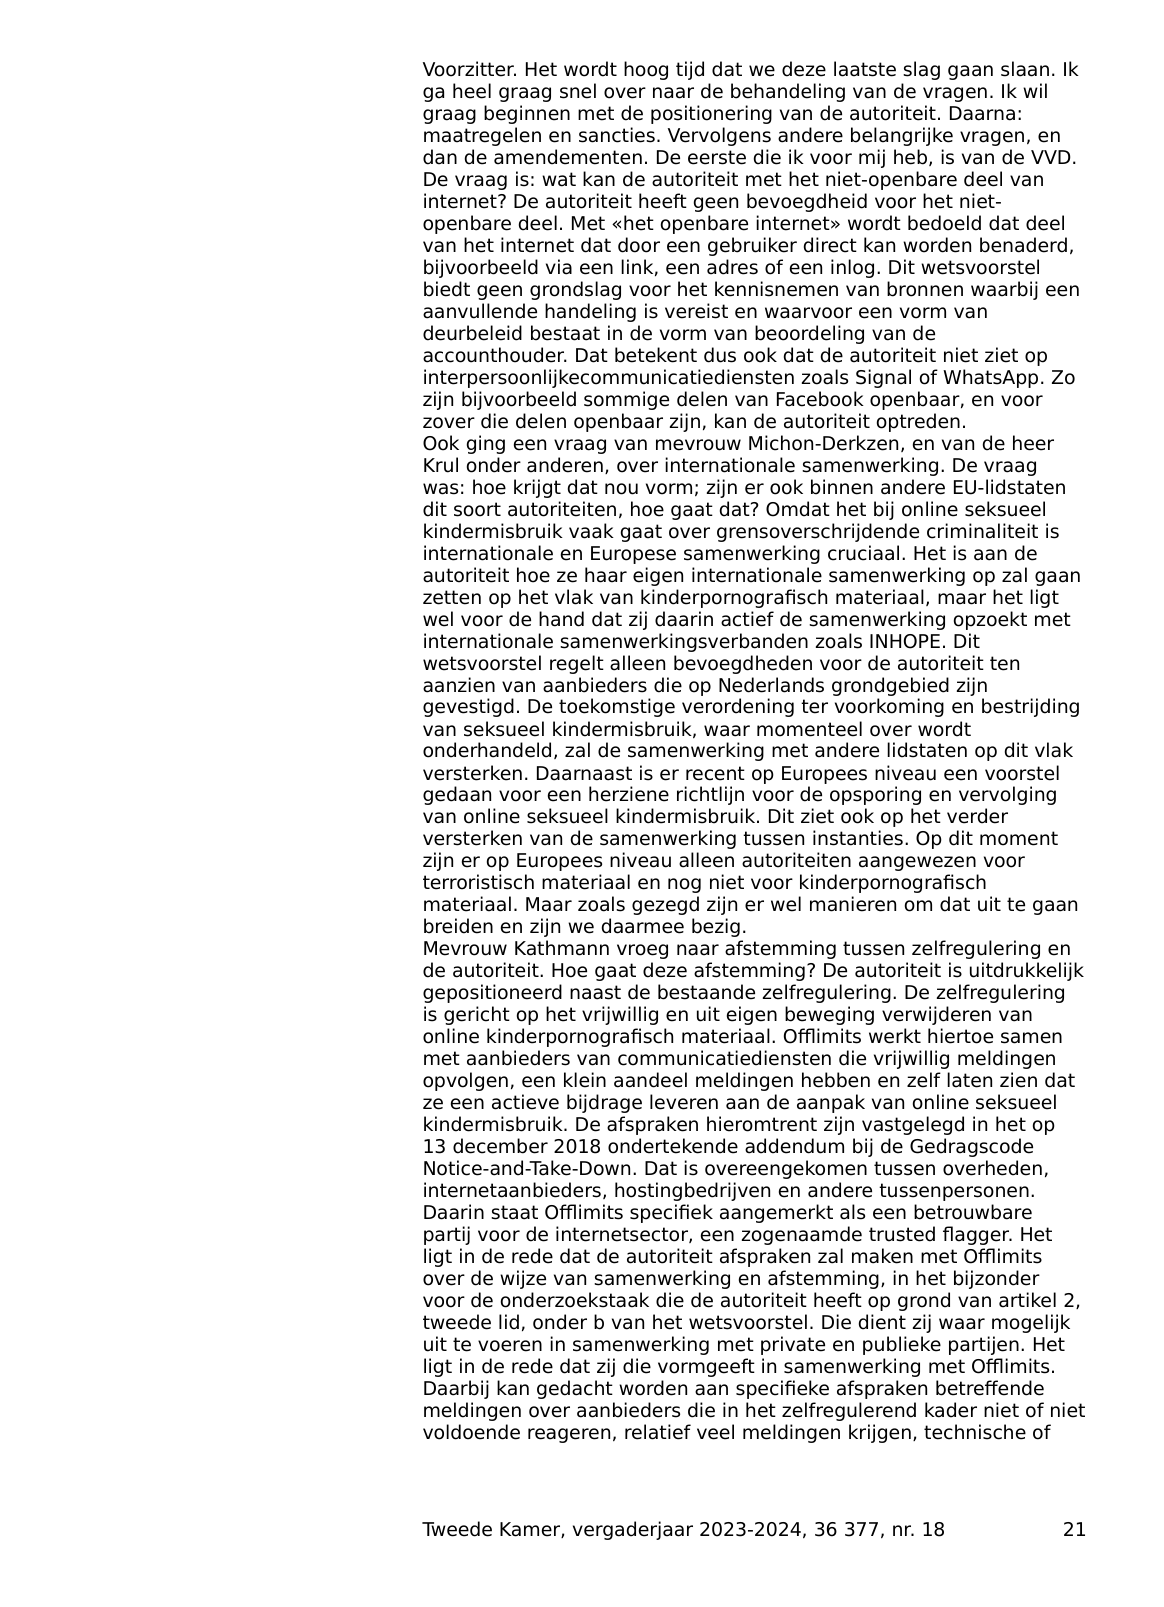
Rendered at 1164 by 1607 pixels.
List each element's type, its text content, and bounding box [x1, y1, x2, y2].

text Mevrouw Kathmann vroeg naar afstemming tussen zelfregulering en de autoriteit. Hoe gaat deze afstemming? De autoriteit is uitdrukkelijk gepositioneerd naast de bestaande zelfregulering. De zelfregulering is gericht op het vrijwillig en uit eigen beweging verwijderen van online kinderpornografisch materiaal. Offlimits werkt hiertoe samen met aanbieders van communicatiediensten die vrijwillig meldingen opvolgen, een klein aandeel meldingen hebben en zelf laten zien dat ze een actieve bijdrage leveren aan de aanpak van online seksueel kindermisbruik. De afspraken hieromtrent zijn vastgelegd in het op 13 december 2018 ondertekende addendum bij de Gedragscode Notice-and-Take-Down. Dat is overeengekomen tussen overheden, internetaanbieders, hostingbedrijven en andere tussenpersonen. Daarin staat Offlimits specifiek aangemerkt als een betrouwbare partij voor de internetsector, een zogenaamde trusted flagger. Het ligt in de rede dat de autoriteit afspraken zal maken met Offlimits over de wijze van samenwerking en afstemming, in het bijzonder voor de onderzoekstaak die de autoriteit heeft op grond van artikel 2, tweede lid, onder b van het wetsvoorstel. Die dient zij waar mogelijk uit te voeren in samenwerking met private en publieke partijen. Het ligt in de rede dat zij die vormgeeft in samenwerking met Offlimits. Daarbij kan gedacht worden aan specifieke afspraken betreffende meldingen over aanbieders die in het zelfregulerend kader niet of niet voldoende reageren, relatief veel meldingen krijgen, technische of [422, 938, 1087, 1444]
text Voorzitter. Het wordt hoog tijd dat we deze laatste slag gaan slaan. Ik ga heel graag snel over naar de behandeling van de vragen. Ik wil graag beginnen met de positionering van de autoriteit. Daarna: maatregelen en sancties. Vervolgens andere belangrijke vragen, en dan de amendementen. De eerste die ik voor mij heb, is van de VVD. De vraag is: wat kan de autoriteit met het niet-openbare deel van internet? De autoriteit heeft geen bevoegdheid voor het niet-openbare deel. Met «het openbare internet» wordt bedoeld dat deel van het internet dat door een gebruiker direct kan worden benaderd, bijvoorbeeld via een link, een adres of een inlog. Dit wetsvoorstel biedt geen grondslag voor het kennisnemen van bronnen waarbij een aanvullende handeling is vereist en waarvoor een vorm van deurbeleid bestaat in de vorm van beoordeling van de accounthouder. Dat betekent dus ook dat de autoriteit niet ziet op interpersoonlijkecommunicatiediensten zoals Signal of WhatsApp. Zo zijn bijvoorbeeld sommige delen van Facebook openbaar, en voor zover die delen openbaar zijn, kan de autoriteit optreden. [422, 59, 1087, 433]
text Ook ging een vraag van mevrouw Michon-Derkzen, en van de heer Krul onder anderen, over internationale samenwerking. De vraag was: hoe krijgt dat nou vorm; zijn er ook binnen andere EU-lidstaten dit soort autoriteiten, hoe gaat dat? Omdat het bij online seksueel kindermisbruik vaak gaat over grensoverschrijdende criminaliteit is internationale en Europese samenwerking cruciaal. Het is aan de autoriteit hoe ze haar eigen internationale samenwerking op zal gaan zetten op het vlak van kinderpornografisch materiaal, maar het ligt wel voor de hand dat zij daarin actief de samenwerking opzoekt met internationale samenwerkingsverbanden zoals INHOPE. Dit wetsvoorstel regelt alleen bevoegdheden voor de autoriteit ten aanzien van aanbieders die op Nederlands grondgebied zijn gevestigd. De toekomstige verordening ter voorkoming en bestrijding van seksueel kindermisbruik, waar momenteel over wordt onderhandeld, zal de samenwerking met andere lidstaten op dit vlak versterken. Daarnaast is er recent op Europees niveau een voorstel gedaan voor een herziene richtlijn voor de opsporing en vervolging van online seksueel kindermisbruik. Dit ziet ook op het verder versterken van de samenwerking tussen instanties. Op dit moment zijn er op Europees niveau alleen autoriteiten aangewezen voor terroristisch materiaal en nog niet voor kinderpornografisch materiaal. Maar zoals gezegd zijn er wel manieren om dat uit te gaan breiden en zijn we daarmee bezig. [422, 433, 1087, 938]
